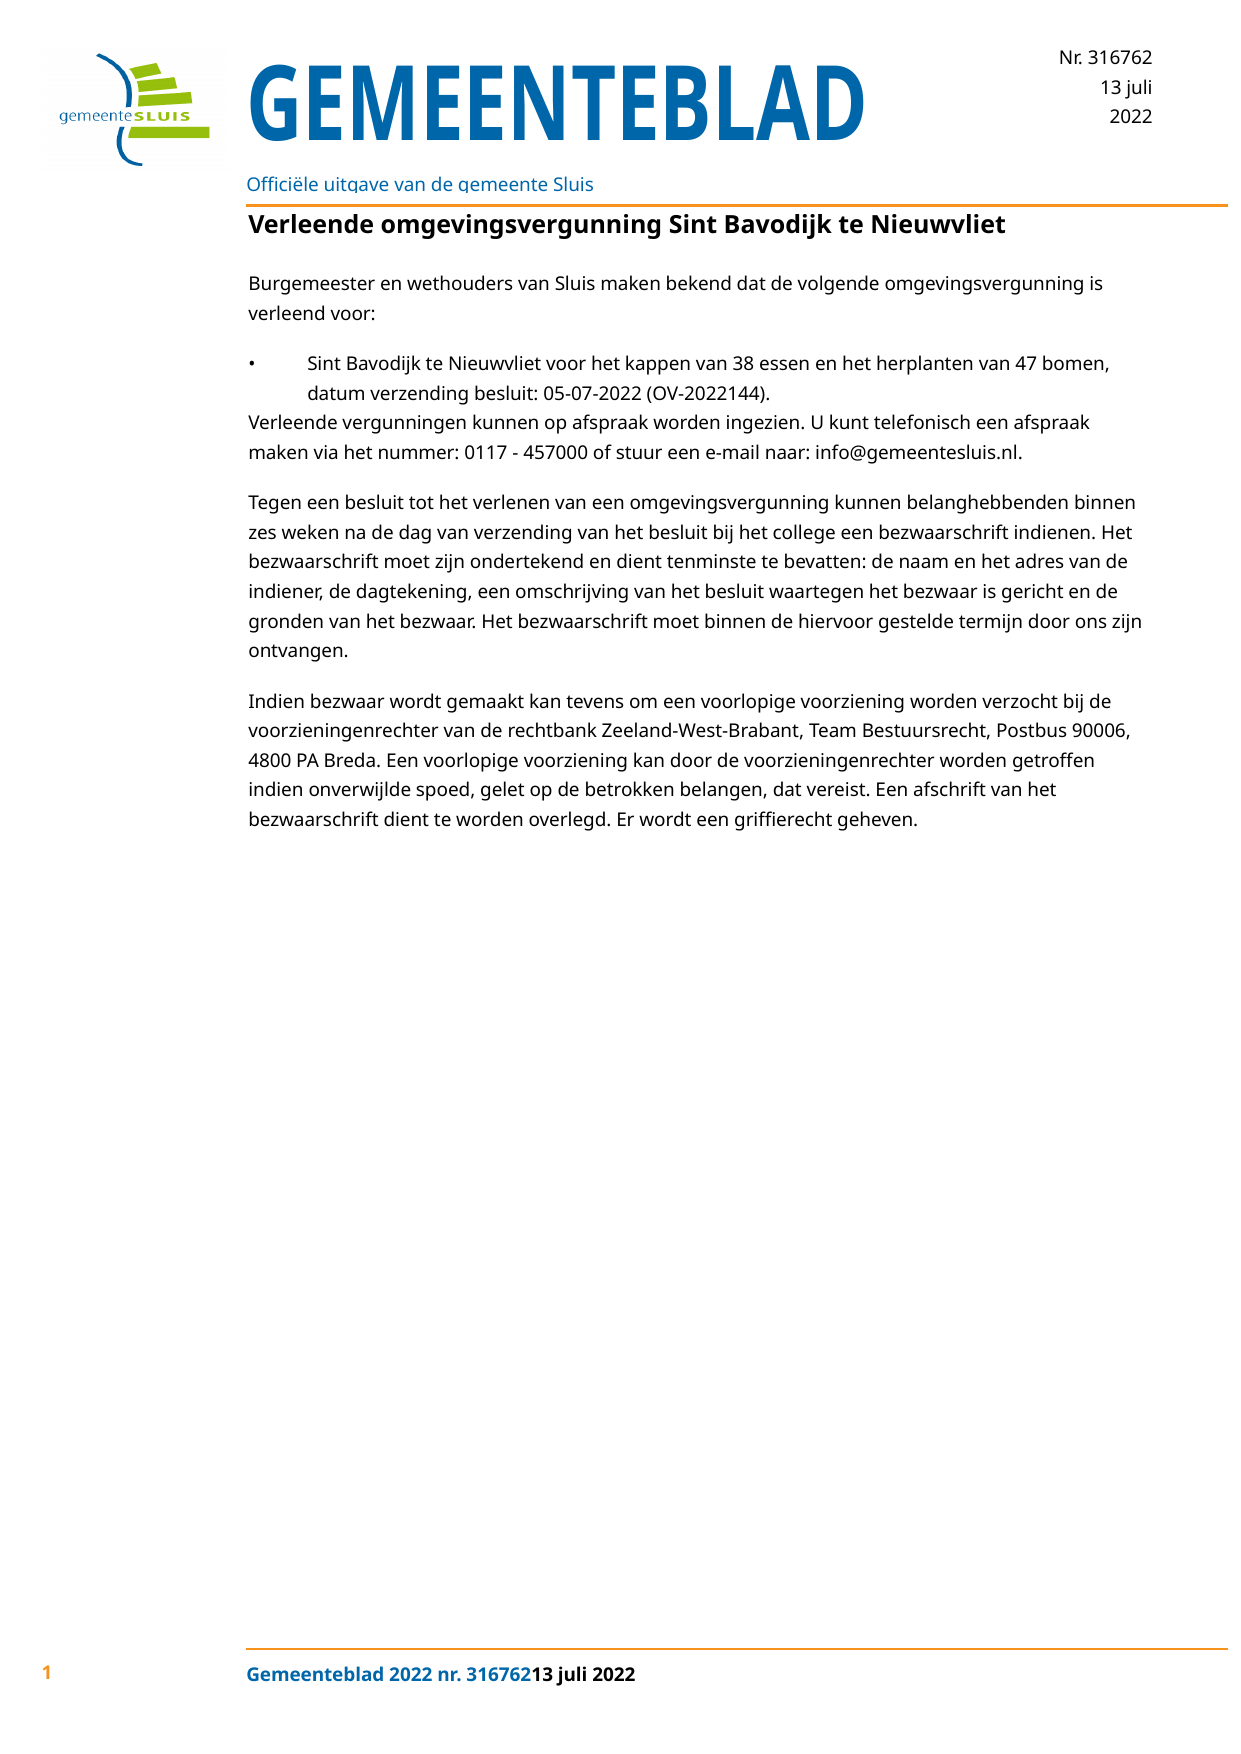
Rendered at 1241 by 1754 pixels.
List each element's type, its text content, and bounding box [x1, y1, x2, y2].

text Indien bezwaar wordt gemaakt kan tevens om een voorlopige voorziening worden verzocht bij de voorzieningenrechter van de rechtbank Zeeland-West-Brabant, Team Bestuursrecht, Postbus 90006, 4800 PA Breda. Een voorlopige voorziening kan door de voorzieningenrechter worden getroffen indien onverwijlde spoed, gelet op de betrokken belangen, dat vereist. Een afschrift van het bezwaarschrift dient te worden overlegd. Er wordt een griffierecht geheven. [248, 688, 1152, 832]
text Tegen een besluit tot het verlenen van een omgevingsvergunning kunnen belanghebbenden binnen zes weken na de dag van verzending van het besluit bij het college een bezwaarschrift indienen. Het bezwaarschrift moet zijn ondertekend en dient tenminste te bevatten: de naam en het adres van de indiener, de dagtekening, een omschrijving van het besluit waartegen het bezwaar is gericht en de gronden van het bezwaar. Het bezwaarschrift moet binnen de hiervoor gestelde termijn door ons zijn ontvangen. [248, 489, 1152, 663]
text Verleende omgevingsvergunning Sint Bavodijk te Nieuwvliet [248, 207, 1152, 241]
picture [41, 47, 231, 172]
text Burgemeester en wethouders van Sluis maken bekend dat de volgende omgevingsvergunning is verleend voor: [248, 270, 1152, 326]
text Verleende vergunningen kunnen op afspraak worden ingezien. U kunt telefonisch een afspraak maken via het nummer: 0117 - 457000 of stuur een e-mail naar: info@gemeentesluis.nl. [248, 409, 1152, 465]
list Sint Bavodijk te Nieuwvliet voor het kappen van 38 essen en het herplanten van 47 bomen, datum verzending besluit: 05-07-2022 (OV-2022144). [248, 350, 1152, 406]
